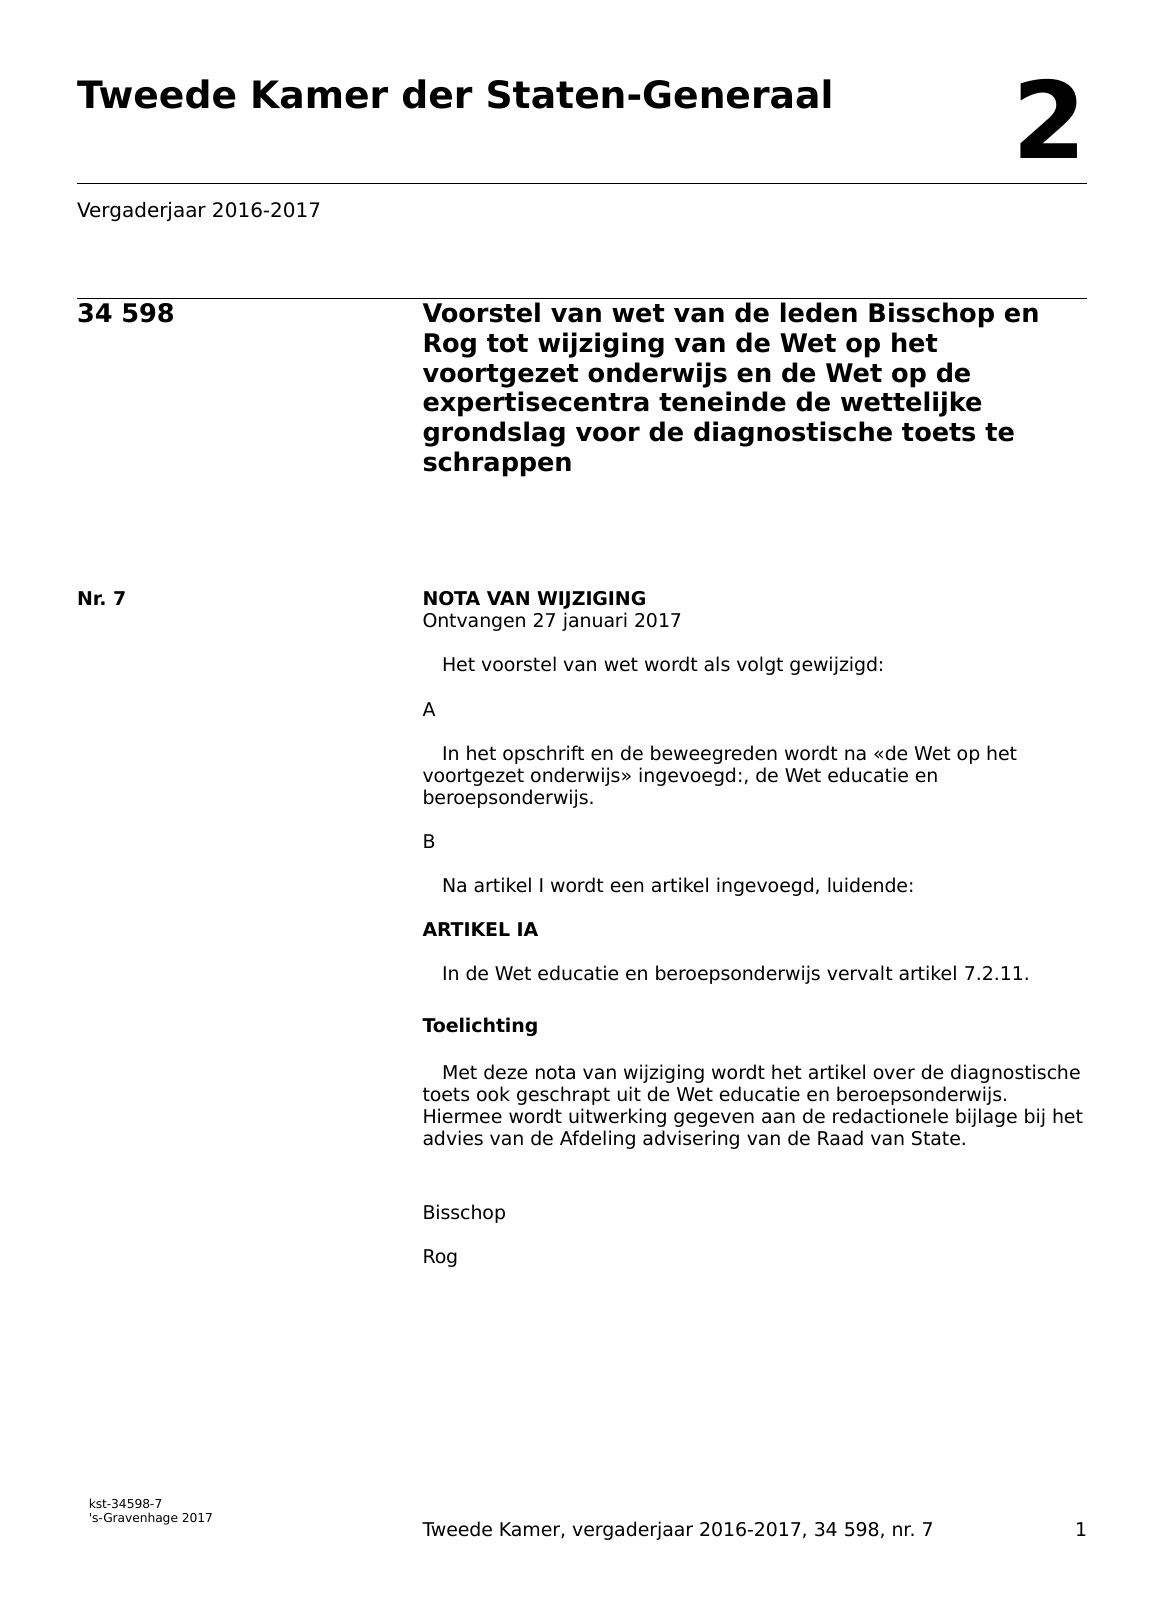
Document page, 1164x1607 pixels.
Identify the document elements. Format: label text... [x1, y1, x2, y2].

subtitle Nr. 7 NOTA VAN WIJZIGING [77, 588, 1087, 610]
table_cell Vergaderjaar 2016-2017 [77, 184, 1087, 298]
subtitle A [422, 698, 1087, 720]
text Het voorstel van wet wordt als volgt gewijzigd: [422, 654, 1087, 676]
subtitle Toelichting [422, 1015, 1087, 1037]
table_header Tweede Kamer der Staten-Generaal [77, 59, 886, 183]
text kst-34598-7 [88, 1497, 323, 1511]
text Bisschop Rog [422, 1180, 1087, 1268]
table_header 2 [886, 59, 1087, 183]
text Na artikel I wordt een artikel ingevoegd, luidende: [422, 875, 1087, 897]
subtitle B [422, 831, 1087, 853]
text In het opschrift en de beweegreden wordt na «de Wet op het voortgezet onderwijs» ingevoegd:, de Wet educatie en beroepsonderwijs. [422, 743, 1087, 808]
subtitle ARTIKEL IA [422, 919, 1087, 941]
text In de Wet educatie en beroepsonderwijs vervalt artikel 7.2.11. [422, 963, 1087, 985]
text 's-Gravenhage 2017 [88, 1511, 323, 1525]
text Met deze nota van wijziging wordt het artikel over de diagnostische toets ook geschrapt uit de Wet educatie en beroepsonderwijs. Hiermee wordt uitwerking gegeven aan de redactionele bijlage bij het advies van de Afdeling advisering van de Raad van State. [422, 1062, 1087, 1150]
text Ontvangen 27 januari 2017 [422, 610, 1087, 632]
subtitle 34 598 Voorstel van wet van de leden Bisschop en Rog tot wijziging van de Wet op het voortgezet onderwijs en de Wet op de expertisecentra teneinde de wettelijke grondslag voor de diagnostische toets te schrappen [77, 299, 1087, 477]
